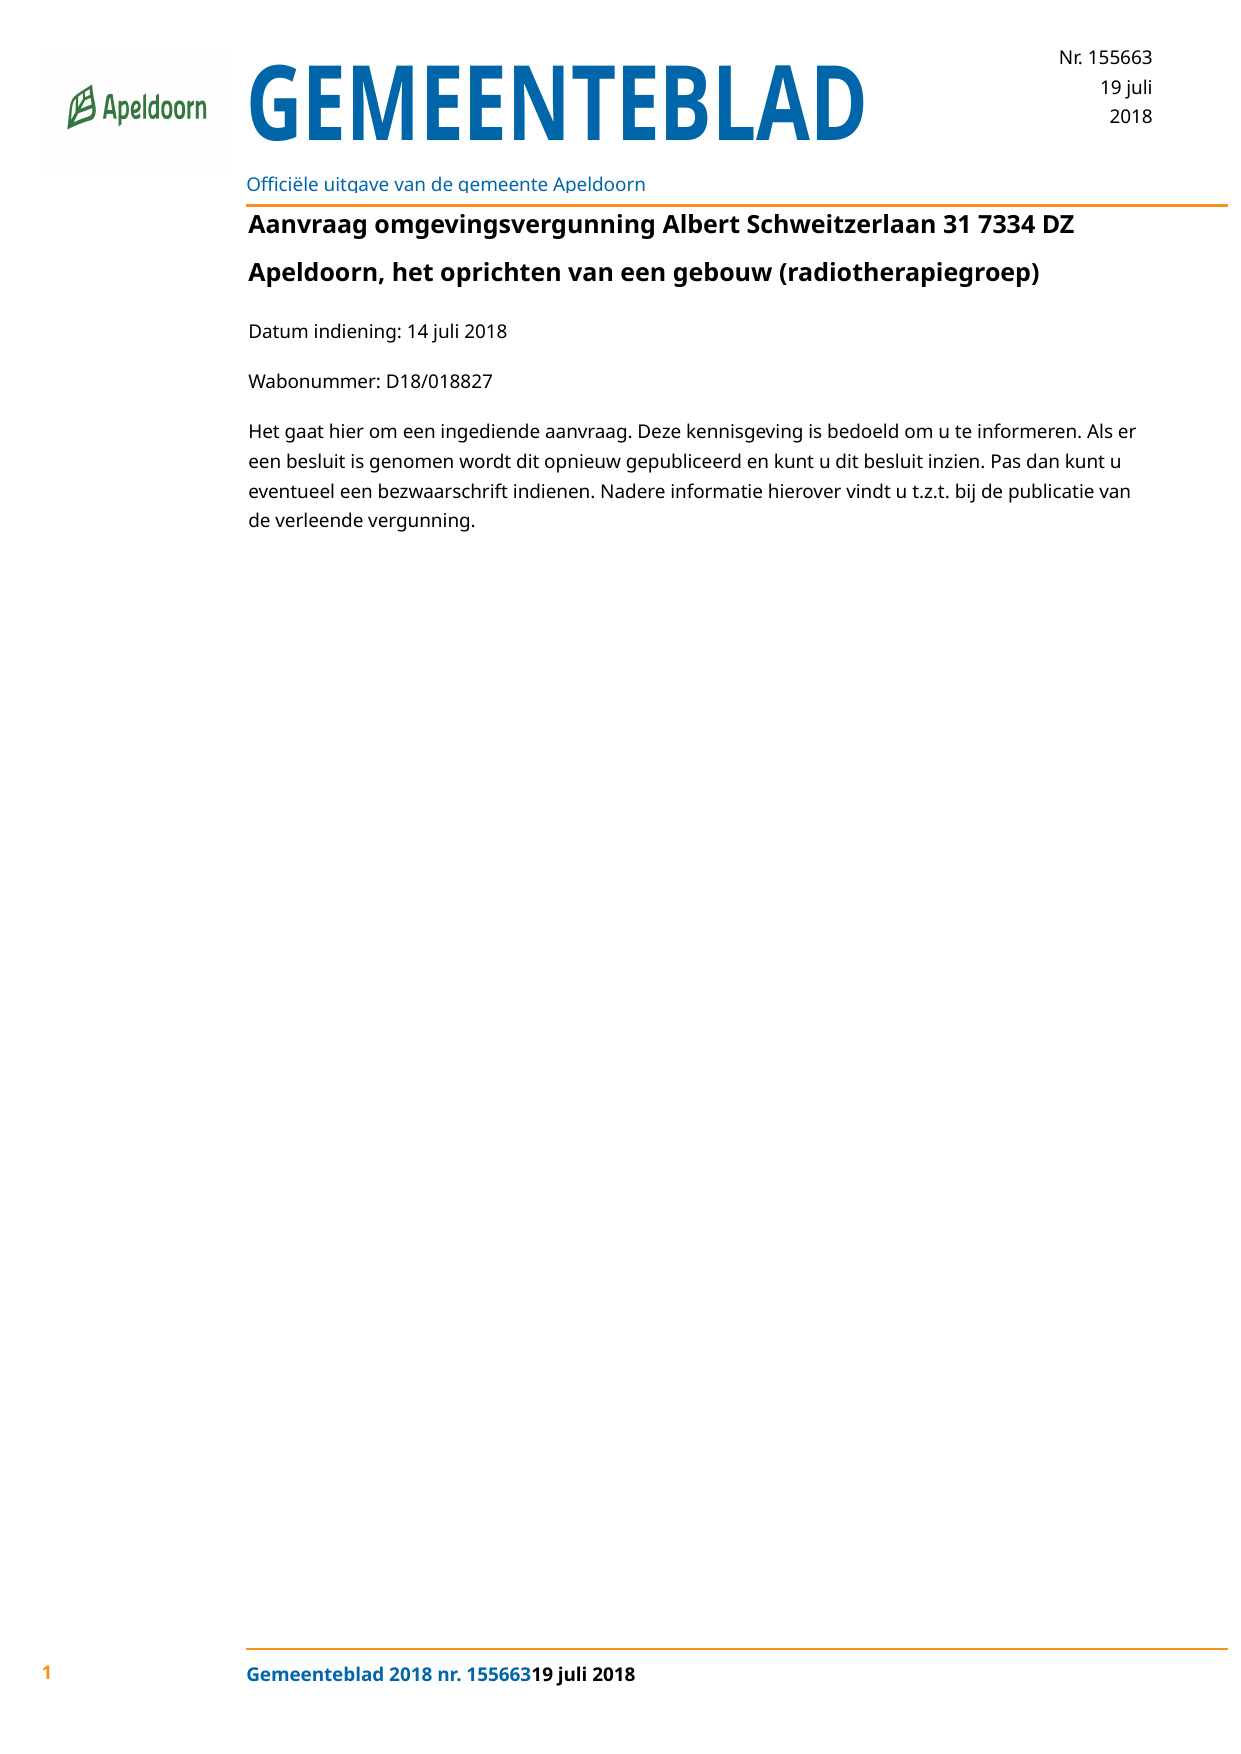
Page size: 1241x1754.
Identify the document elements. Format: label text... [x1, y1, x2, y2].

picture [41, 47, 231, 172]
text Het gaat hier om een ingediende aanvraag. Deze kennisgeving is bedoeld om u te informeren. Als er een besluit is genomen wordt dit opnieuw gepubliceerd en kunt u dit besluit inzien. Pas dan kunt u eventueel een bezwaarschrift indienen. Nadere informatie hierover vindt u t.z.t. bij de publicatie van de verleende vergunning. [248, 419, 1152, 533]
text Datum indiening: 14 juli 2018 [248, 318, 1152, 344]
text Aanvraag omgevingsvergunning Albert Schweitzerlaan 31 7334 DZ Apeldoorn, het oprichten van een gebouw (radiotherapiegroep) [248, 207, 1152, 288]
text Wabonummer: D18/018827 [248, 368, 1152, 394]
